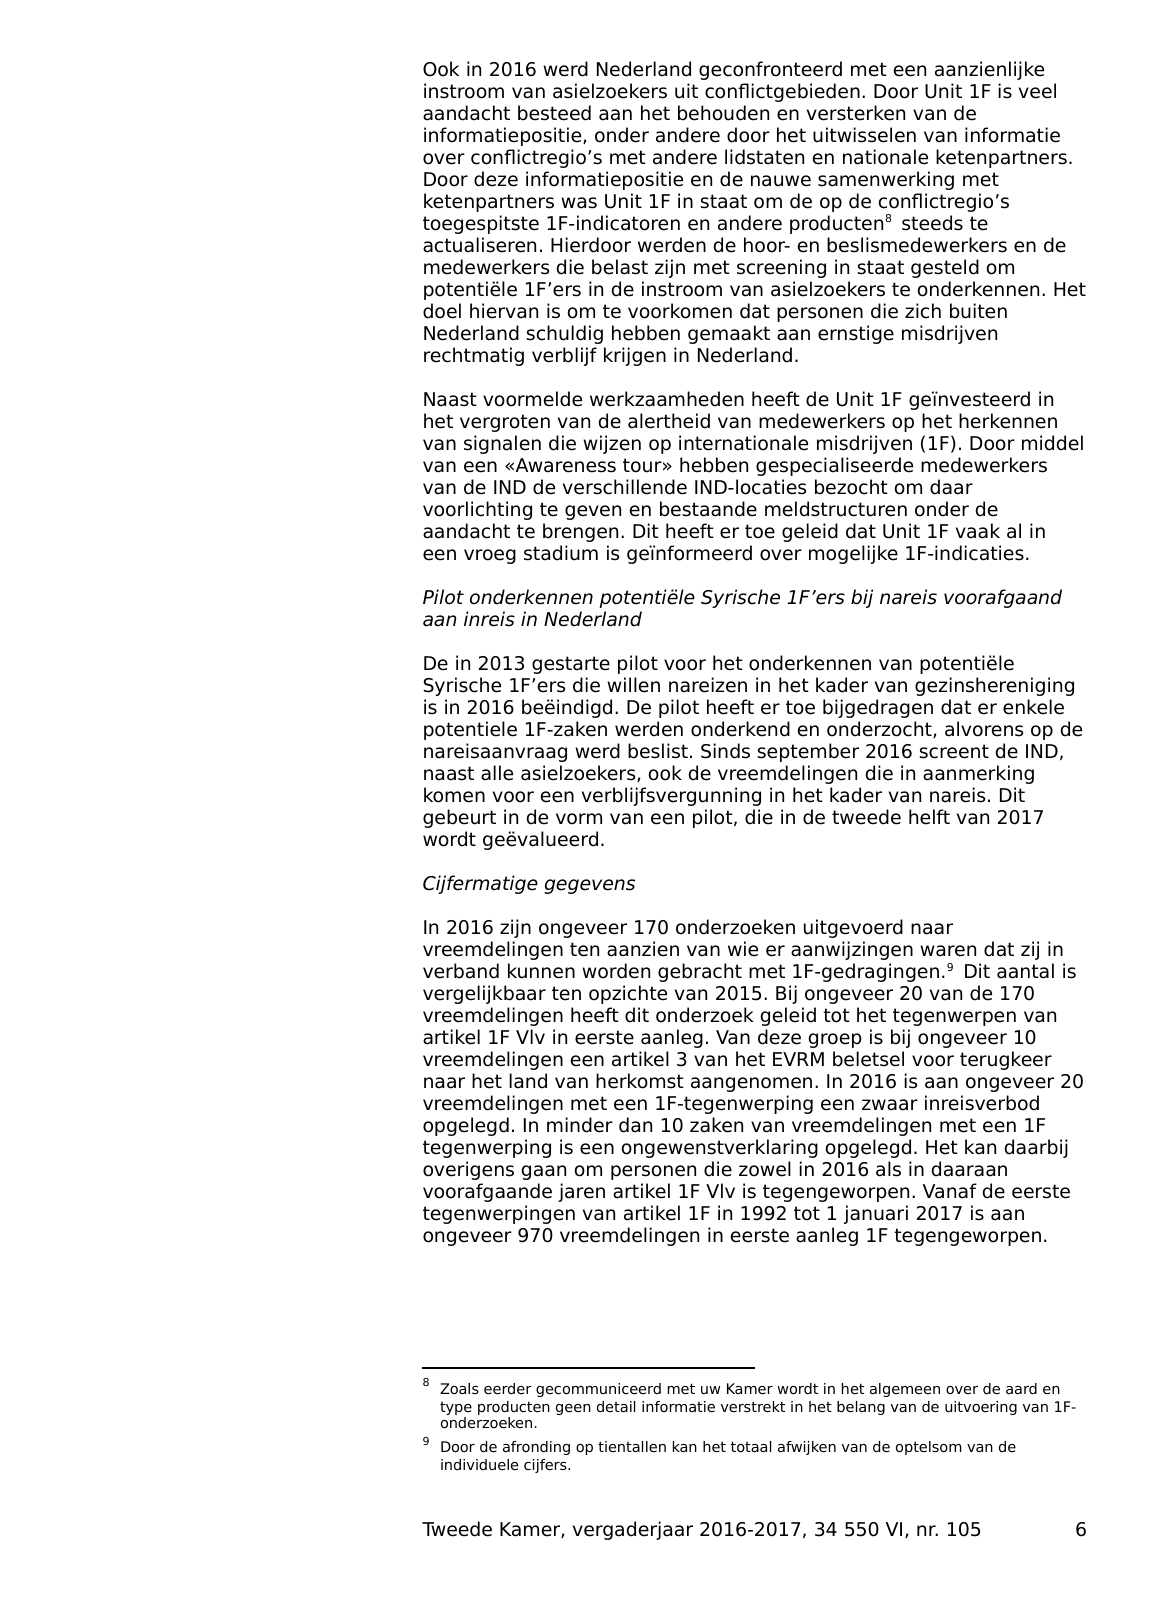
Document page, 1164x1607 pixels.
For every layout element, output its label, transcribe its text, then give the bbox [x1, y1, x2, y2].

subtitle Pilot onderkennen potentiële Syrische 1F’ers bij nareis voorafgaand aan inreis in Nederland [422, 587, 1087, 631]
text De in 2013 gestarte pilot voor het onderkennen van potentiële Syrische 1F’ers die willen nareizen in het kader van gezinshereniging is in 2016 beëindigd. De pilot heeft er toe bijgedragen dat er enkele potentiele 1F-zaken werden onderkend en onderzocht, alvorens op de nareisaanvraag werd beslist. Sinds september 2016 screent de IND, naast alle asielzoekers, ook de vreemdelingen die in aanmerking komen voor een verblijfsvergunning in het kader van nareis. Dit gebeurt in de vorm van een pilot, die in de tweede helft van 2017 wordt geëvalueerd. [422, 653, 1087, 851]
text In 2016 zijn ongeveer 170 onderzoeken uitgevoerd naar vreemdelingen ten aanzien van wie er aanwijzingen waren dat zij in verband kunnen worden gebracht met 1F-gedragingen. Dit aantal is vergelijkbaar ten opzichte van 2015. Bij ongeveer 20 van de 170 vreemdelingen heeft dit onderzoek geleid tot het tegenwerpen van artikel 1F Vlv in eerste aanleg. Van deze groep is bij ongeveer 10 vreemdelingen een artikel 3 van het EVRM beletsel voor terugkeer naar het land van herkomst aangenomen. In 2016 is aan ongeveer 20 vreemdelingen met een 1F-tegenwerping een zwaar inreisverbod opgelegd. In minder dan 10 zaken van vreemdelingen met een 1F tegenwerping is een ongewenstverklaring opgelegd. Het kan daarbij overigens gaan om personen die zowel in 2016 als in daaraan voorafgaande jaren artikel 1F Vlv is tegengeworpen. Vanaf de eerste tegenwerpingen van artikel 1F in 1992 tot 1 januari 2017 is aan ongeveer 970 vreemdelingen in eerste aanleg 1F tegengeworpen. [422, 917, 1087, 1247]
text Door de afronding op tientallen kan het totaal afwijken van de optelsom van de individuele cijfers. [422, 1435, 1087, 1474]
text Ook in 2016 werd Nederland geconfronteerd met een aanzienlijke instroom van asielzoekers uit conflictgebieden. Door Unit 1F is veel aandacht besteed aan het behouden en versterken van de informatiepositie, onder andere door het uitwisselen van informatie over conflictregio’s met andere lidstaten en nationale ketenpartners. Door deze informatiepositie en de nauwe samenwerking met ketenpartners was Unit 1F in staat om de op de conflictregio’s toegespitste 1F-indicatoren en andere producten steeds te actualiseren. Hierdoor werden de hoor- en beslismedewerkers en de medewerkers die belast zijn met screening in staat gesteld om potentiële 1F’ers in de instroom van asielzoekers te onderkennen. Het doel hiervan is om te voorkomen dat personen die zich buiten Nederland schuldig hebben gemaakt aan ernstige misdrijven rechtmatig verblijf krijgen in Nederland. [422, 59, 1087, 367]
subtitle Cijfermatige gegevens [422, 873, 1087, 895]
text Naast voormelde werkzaamheden heeft de Unit 1F geïnvesteerd in het vergroten van de alertheid van medewerkers op het herkennen van signalen die wijzen op internationale misdrijven (1F). Door middel van een «Awareness tour» hebben gespecialiseerde medewerkers van de IND de verschillende IND-locaties bezocht om daar voorlichting te geven en bestaande meldstructuren onder de aandacht te brengen. Dit heeft er toe geleid dat Unit 1F vaak al in een vroeg stadium is geïnformeerd over mogelijke 1F-indicaties. [422, 389, 1087, 565]
text Zoals eerder gecommuniceerd met uw Kamer wordt in het algemeen over de aard en type producten geen detail informatie verstrekt in het belang van de uitvoering van 1F-onderzoeken. [422, 1377, 1087, 1432]
